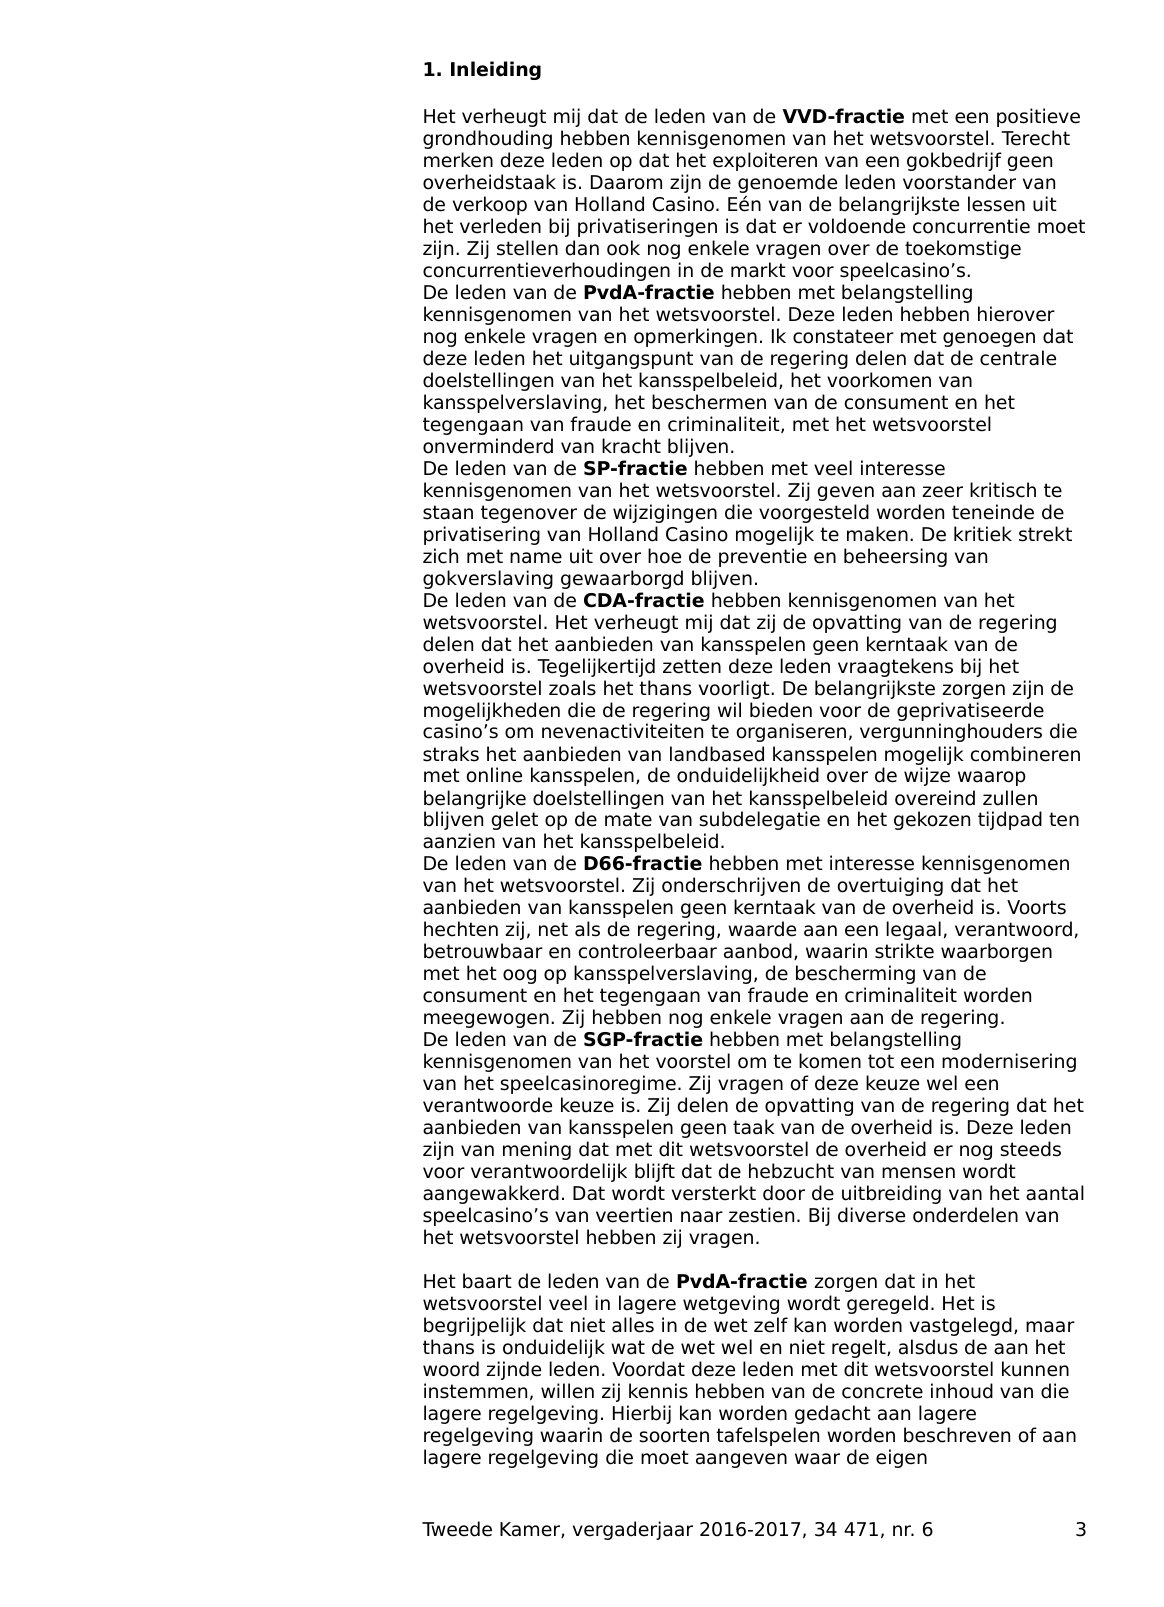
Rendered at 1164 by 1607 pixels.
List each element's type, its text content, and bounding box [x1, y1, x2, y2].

text Het baart de leden van de PvdA-fractie zorgen dat in het wetsvoorstel veel in lagere wetgeving wordt geregeld. Het is begrijpelijk dat niet alles in de wet zelf kan worden vastgelegd, maar thans is onduidelijk wat de wet wel en niet regelt, alsdus de aan het woord zijnde leden. Voordat deze leden met dit wetsvoorstel kunnen instemmen, willen zij kennis hebben van de concrete inhoud van die lagere regelgeving. Hierbij kan worden gedacht aan lagere regelgeving waarin de soorten tafelspelen worden beschreven of aan lagere regelgeving die moet aangeven waar de eigen [422, 1271, 1087, 1469]
text De leden van de SP-fractie hebben met veel interesse kennisgenomen van het wetsvoorstel. Zij geven aan zeer kritisch te staan tegenover de wijzigingen die voorgesteld worden teneinde de privatisering van Holland Casino mogelijk te maken. De kritiek strekt zich met name uit over hoe de preventie en beheersing van gokverslaving gewaarborgd blijven. [422, 458, 1087, 589]
text De leden van de CDA-fractie hebben kennisgenomen van het wetsvoorstel. Het verheugt mij dat zij de opvatting van de regering delen dat het aanbieden van kansspelen geen kerntaak van de overheid is. Tegelijkertijd zetten deze leden vraagtekens bij het wetsvoorstel zoals het thans voorligt. De belangrijkste zorgen zijn de mogelijkheden die de regering wil bieden voor de geprivatiseerde casino’s om nevenactiviteiten te organiseren, vergunninghouders die straks het aanbieden van landbased kansspelen mogelijk combineren met online kansspelen, de onduidelijkheid over de wijze waarop belangrijke doelstellingen van het kansspelbeleid overeind zullen blijven gelet op de mate van subdelegatie en het gekozen tijdpad ten aanzien van het kansspelbeleid. [422, 589, 1087, 853]
text De leden van de PvdA-fractie hebben met belangstelling kennisgenomen van het wetsvoorstel. Deze leden hebben hierover nog enkele vragen en opmerkingen. Ik constateer met genoegen dat deze leden het uitgangspunt van de regering delen dat de centrale doelstellingen van het kansspelbeleid, het voorkomen van kansspelverslaving, het beschermen van de consument en het tegengaan van fraude en criminaliteit, met het wetsvoorstel onverminderd van kracht blijven. [422, 282, 1087, 458]
text De leden van de SGP-fractie hebben met belangstelling kennisgenomen van het voorstel om te komen tot een modernisering van het speelcasinoregime. Zij vragen of deze keuze wel een verantwoorde keuze is. Zij delen de opvatting van de regering dat het aanbieden van kansspelen geen taak van de overheid is. Deze leden zijn van mening dat met dit wetsvoorstel de overheid er nog steeds voor verantwoordelijk blijft dat de hebzucht van mensen wordt aangewakkerd. Dat wordt versterkt door de uitbreiding van het aantal speelcasino’s van veertien naar zestien. Bij diverse onderdelen van het wetsvoorstel hebben zij vragen. [422, 1029, 1087, 1249]
text De leden van de D66-fractie hebben met interesse kennisgenomen van het wetsvoorstel. Zij onderschrijven de overtuiging dat het aanbieden van kansspelen geen kerntaak van de overheid is. Voorts hechten zij, net als de regering, waarde aan een legaal, verantwoord, betrouwbaar en controleerbaar aanbod, waarin strikte waarborgen met het oog op kansspelverslaving, de bescherming van de consument en het tegengaan van fraude en criminaliteit worden meegewogen. Zij hebben nog enkele vragen aan de regering. [422, 853, 1087, 1029]
subtitle 1. Inleiding [422, 59, 1087, 81]
text Het verheugt mij dat de leden van de VVD-fractie met een positieve grondhouding hebben kennisgenomen van het wetsvoorstel. Terecht merken deze leden op dat het exploiteren van een gokbedrijf geen overheidstaak is. Daarom zijn de genoemde leden voorstander van de verkoop van Holland Casino. Eén van de belangrijkste lessen uit het verleden bij privatiseringen is dat er voldoende concurrentie moet zijn. Zij stellen dan ook nog enkele vragen over de toekomstige concurrentieverhoudingen in de markt voor speelcasino’s. [422, 106, 1087, 282]
